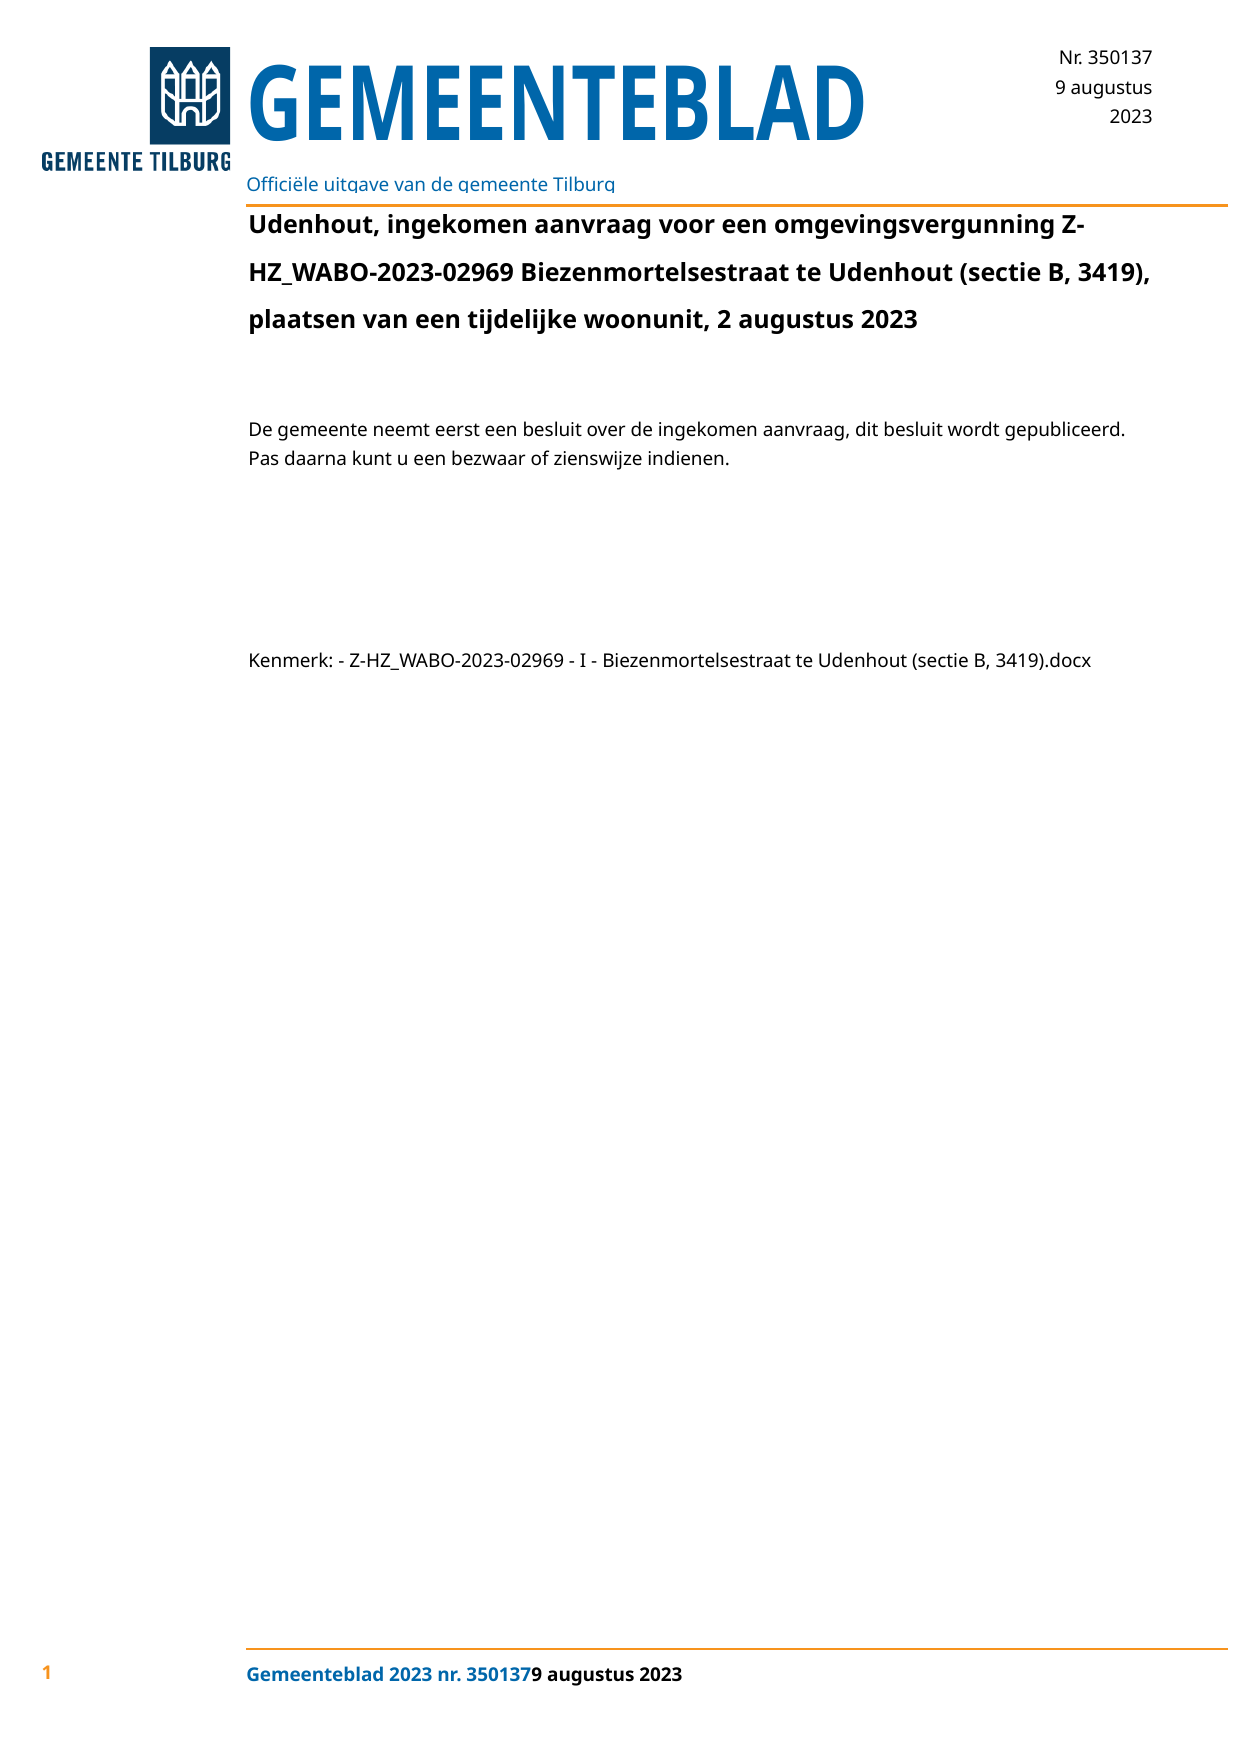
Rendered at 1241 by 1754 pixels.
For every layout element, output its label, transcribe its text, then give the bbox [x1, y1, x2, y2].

text De gemeente neemt eerst een besluit over de ingekomen aanvraag, dit besluit wordt gepubliceerd. Pas daarna kunt u een bezwaar of zienswijze indienen. [248, 416, 1152, 471]
picture [41, 47, 231, 172]
text Kenmerk: - Z-HZ_WABO-2023-02969 - I - Biezenmortelsestraat te Udenhout (sectie B, 3419).docx [248, 647, 1152, 673]
text Udenhout, ingekomen aanvraag voor een omgevingsvergunning Z-HZ_WABO-2023-02969 Biezenmortelsestraat te Udenhout (sectie B, 3419), plaatsen van een tijdelijke woonunit, 2 augustus 2023 [248, 207, 1152, 336]
